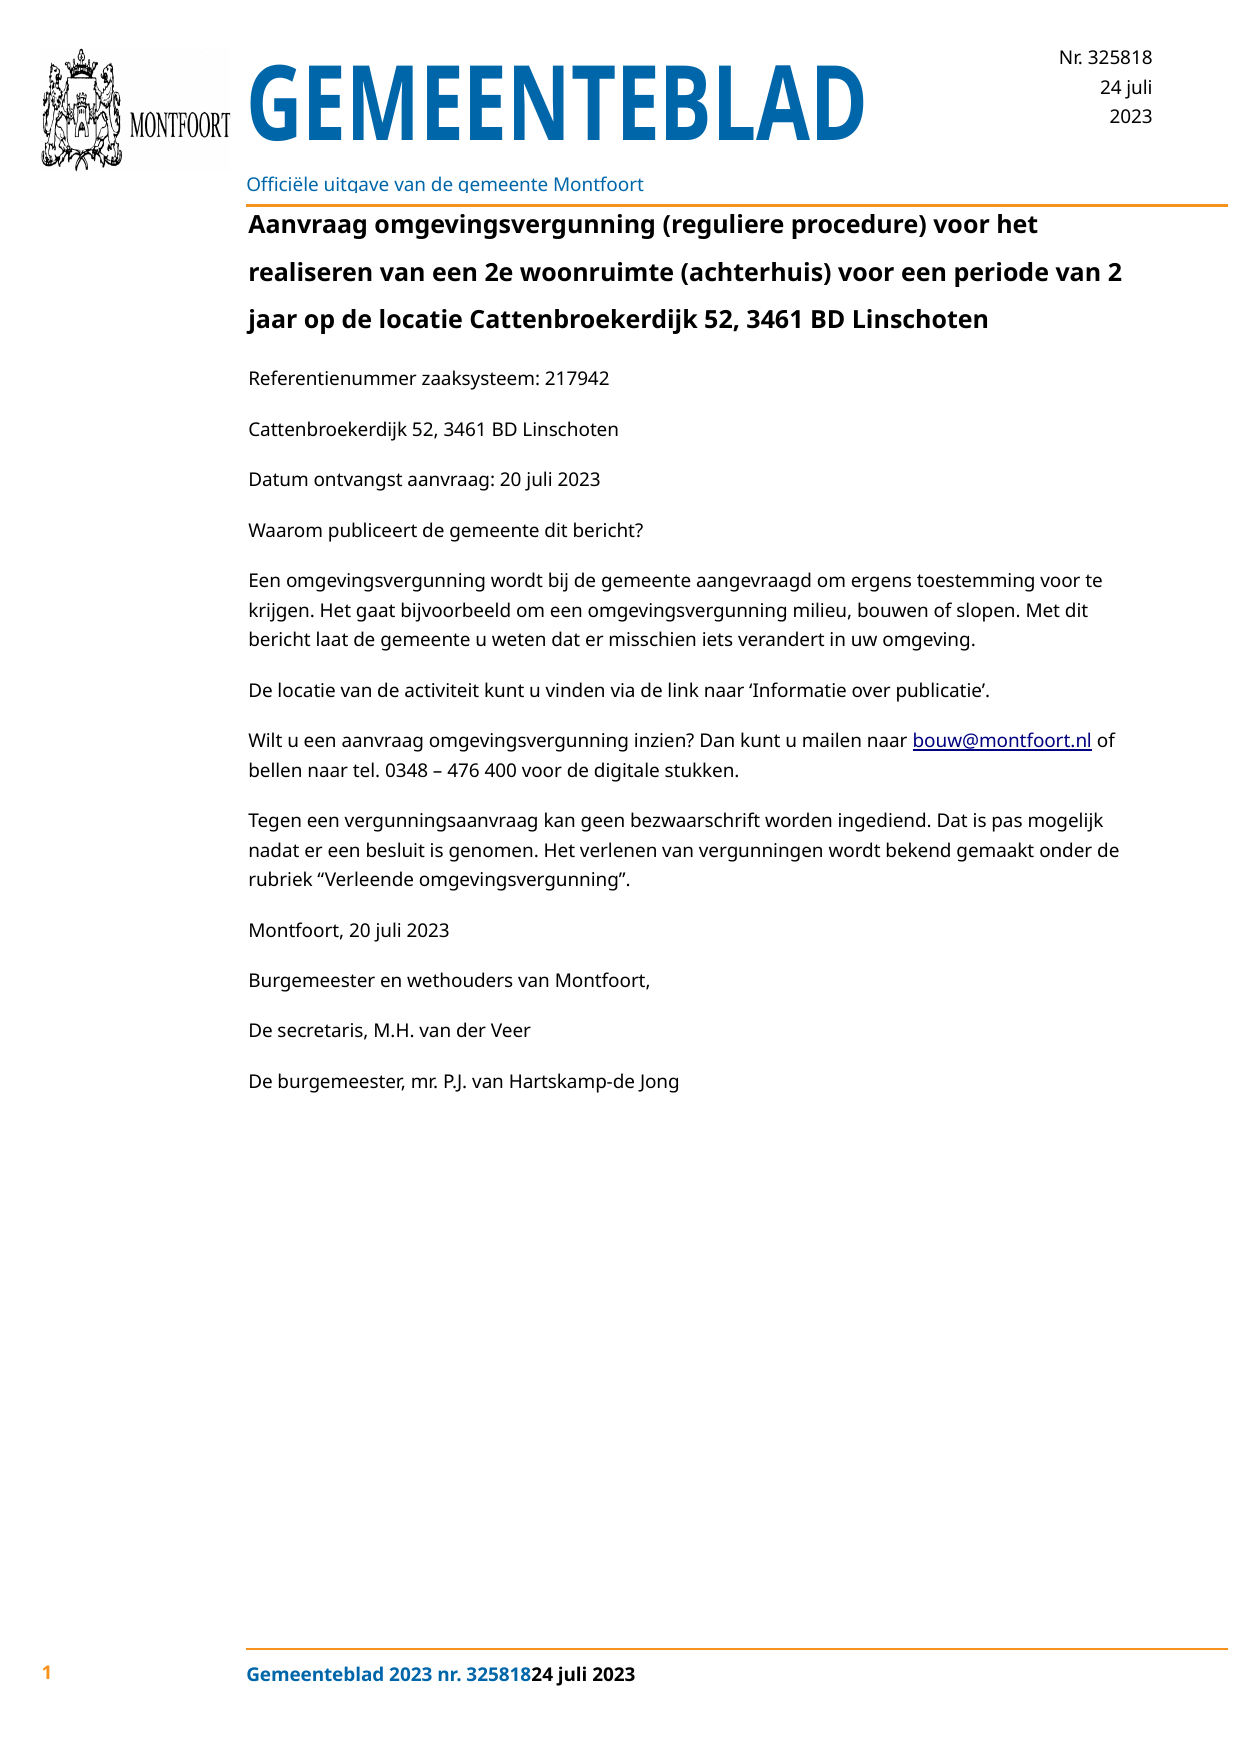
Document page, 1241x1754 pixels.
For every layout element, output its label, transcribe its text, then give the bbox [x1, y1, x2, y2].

text Aanvraag omgevingsvergunning (reguliere procedure) voor het realiseren van een 2e woonruimte (achterhuis) voor een periode van 2 jaar op de locatie Cattenbroekerdijk 52, 3461 BD Linschoten [248, 207, 1152, 336]
text Burgemeester en wethouders van Montfoort, [248, 967, 1152, 993]
text Een omgevingsvergunning wordt bij de gemeente aangevraagd om ergens toestemming voor te krijgen. Het gaat bijvoorbeeld om een omgevingsvergunning milieu, bouwen of slopen. Met dit bericht laat de gemeente u weten dat er misschien iets verandert in uw omgeving. [248, 567, 1152, 652]
text Referentienummer zaaksysteem: 217942 [248, 366, 1152, 391]
text De locatie van de activiteit kunt u vinden via de link naar ‘Informatie over publicatie’. [248, 677, 1152, 702]
text De burgemeester, mr. P.J. van Hartskamp-de Jong [248, 1068, 1152, 1094]
text De secretaris, M.H. van der Veer [248, 1018, 1152, 1043]
text Datum ontvangst aanvraag: 20 juli 2023 [248, 466, 1152, 492]
text Waarom publiceert de gemeente dit bericht? [248, 517, 1152, 542]
text Tegen een vergunningsaanvraag kan geen bezwaarschrift worden ingediend. Dat is pas mogelijk nadat er een besluit is genomen. Het verlenen van vergunningen wordt bekend gemaakt onder de rubriek “Verleende omgevingsvergunning”. [248, 807, 1152, 892]
text Cattenbroekerdijk 52, 3461 BD Linschoten [248, 416, 1152, 442]
text Wilt u een aanvraag omgevingsvergunning inzien? Dan kunt u mailen naar bouw@montfoort.nl of bellen naar tel. 0348 – 476 400 voor de digitale stukken. [248, 727, 1152, 782]
text Montfoort, 20 juli 2023 [248, 917, 1152, 942]
picture [41, 47, 231, 172]
